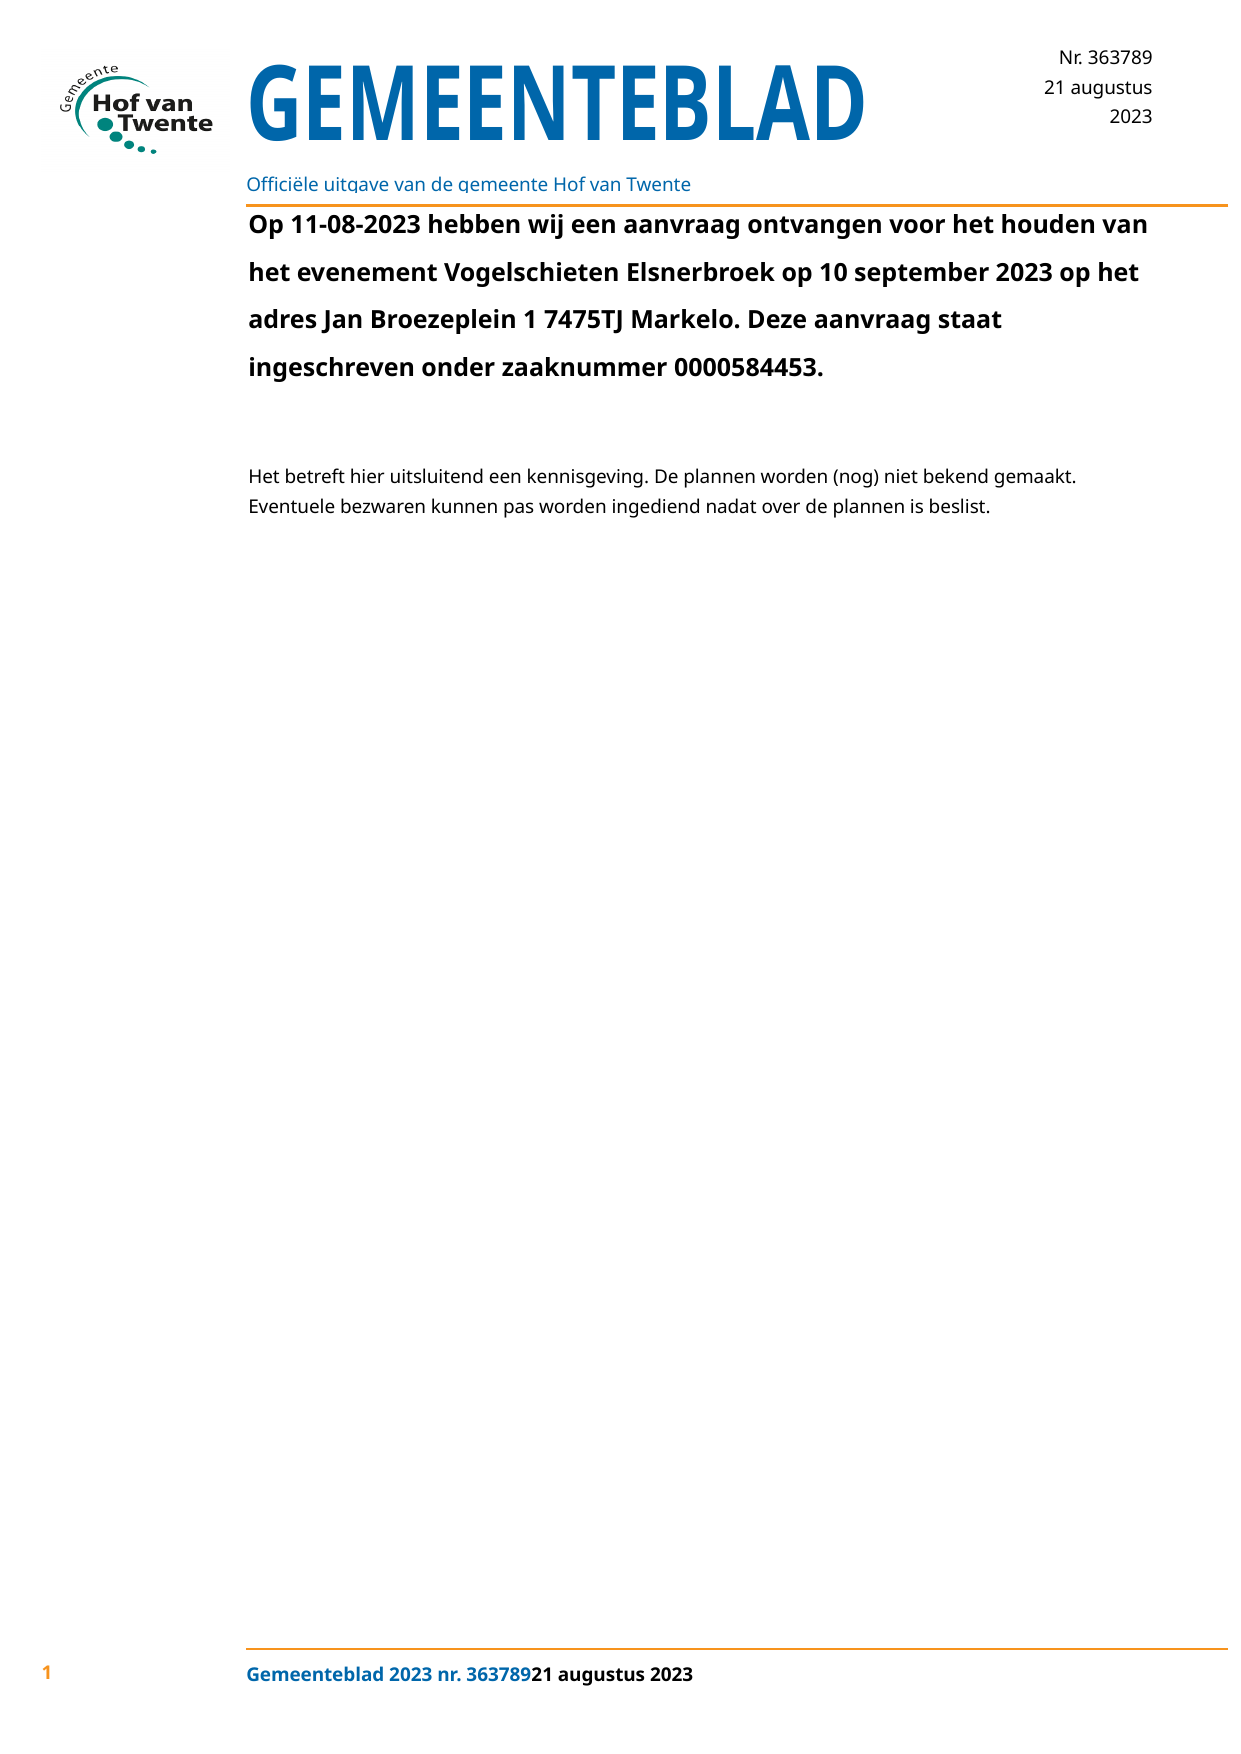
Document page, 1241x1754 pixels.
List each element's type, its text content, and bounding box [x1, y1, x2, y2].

text Het betreft hier uitsluitend een kennisgeving. De plannen worden (nog) niet bekend gemaakt. Eventuele bezwaren kunnen pas worden ingediend nadat over de plannen is beslist. [248, 463, 1152, 519]
text Op 11-08-2023 hebben wij een aanvraag ontvangen voor het houden van het evenement Vogelschieten Elsnerbroek op 10 september 2023 op het adres Jan Broezeplein 1 7475TJ Markelo. Deze aanvraag staat ingeschreven onder zaaknummer 0000584453. [248, 207, 1152, 384]
picture [41, 47, 231, 172]
